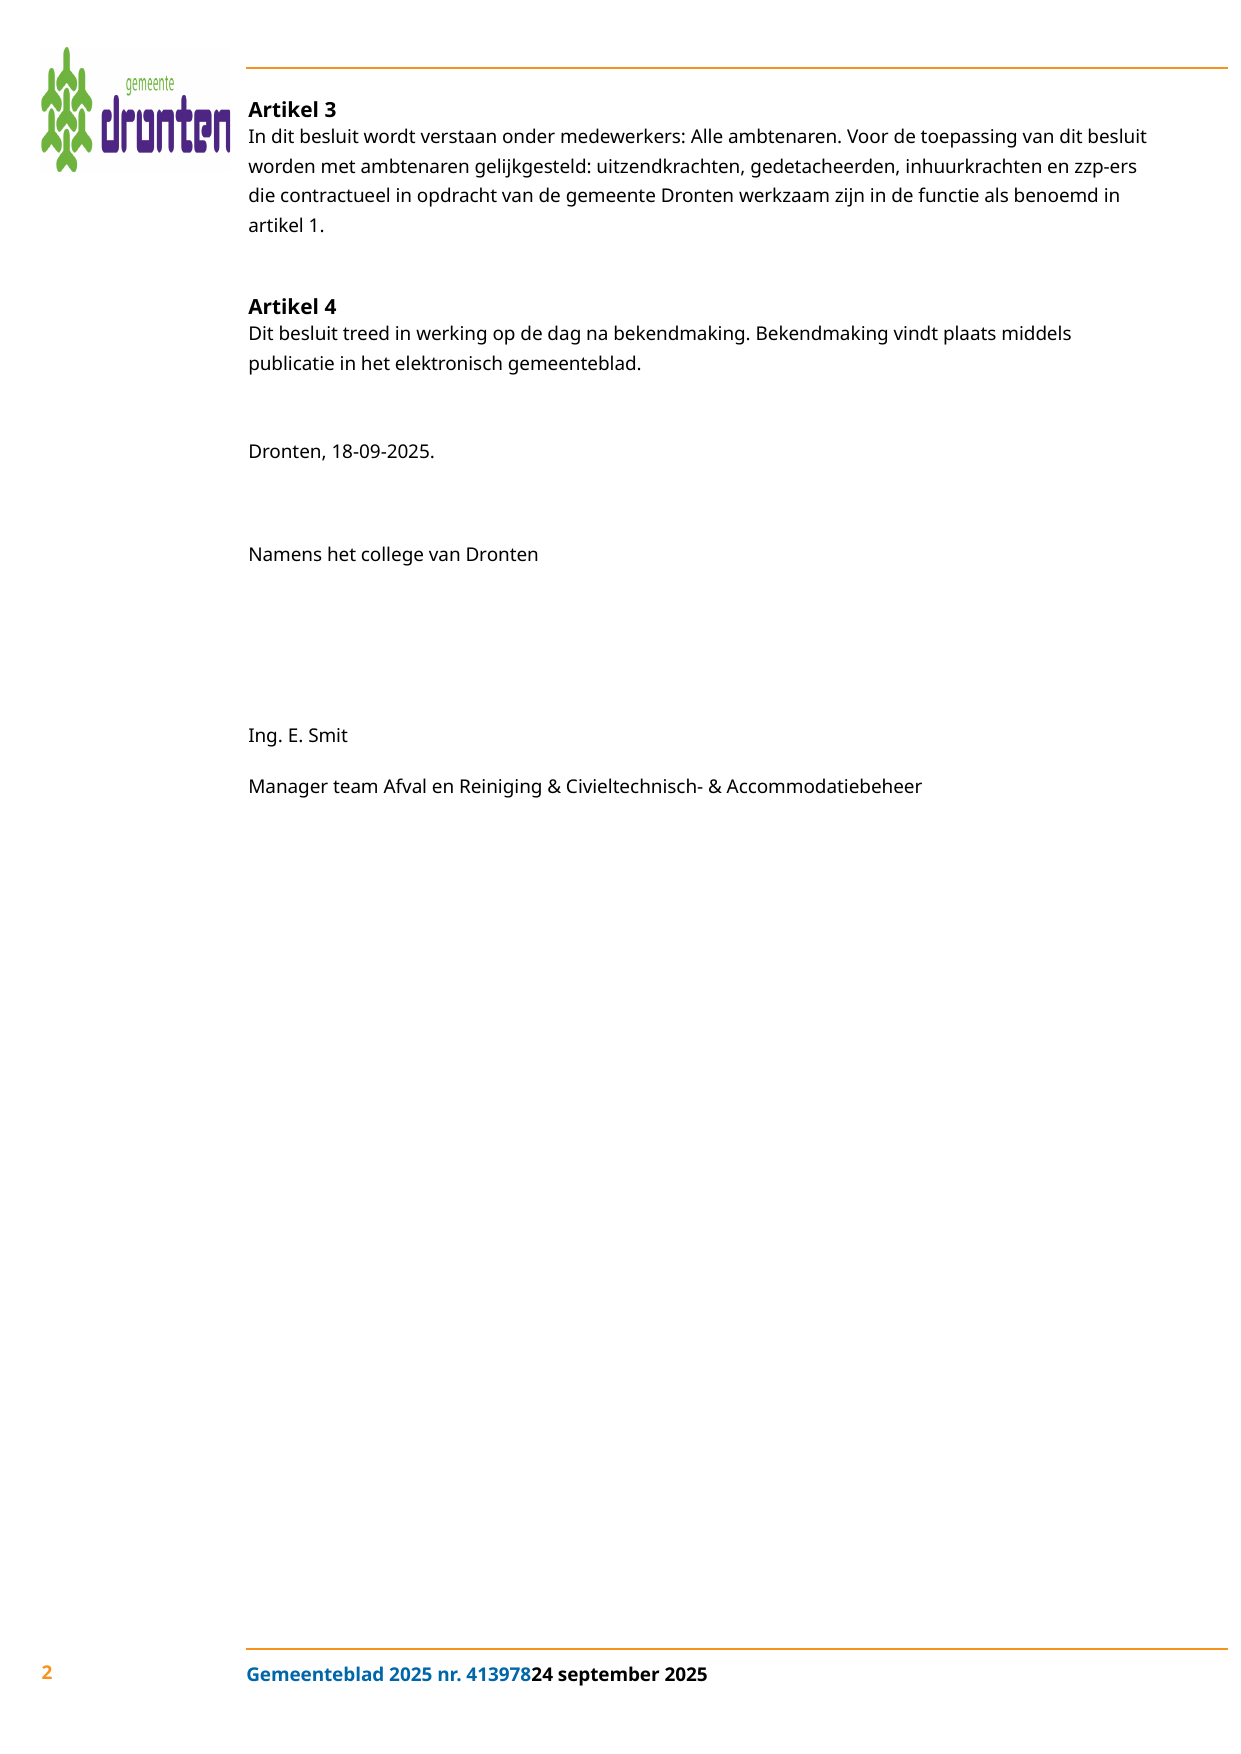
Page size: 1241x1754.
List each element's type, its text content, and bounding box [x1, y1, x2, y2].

picture [41, 47, 231, 172]
text Artikel 4 [248, 292, 1152, 320]
text Dronten, 18-09-2025. [248, 439, 1152, 464]
text Manager team Afval en Reiniging & Civieltechnisch- & Accommodatiebeheer [248, 773, 1152, 799]
text Artikel 3 [248, 95, 1152, 123]
text Namens het college van Dronten [248, 542, 1152, 567]
text Dit besluit treed in werking op de dag na bekendmaking. Bekendmaking vindt plaats middels publicatie in het elektronisch gemeenteblad. [248, 320, 1152, 376]
text Ing. E. Smit [248, 722, 1152, 747]
text In dit besluit wordt verstaan onder medewerkers: Alle ambtenaren. Voor de toepassing van dit besluit worden met ambtenaren gelijkgesteld: uitzendkrachten, gedetacheerden, inhuurkrachten en zzp-ers die contractueel in opdracht van de gemeente Dronten werkzaam zijn in de functie als benoemd in artikel 1. [248, 123, 1152, 238]
